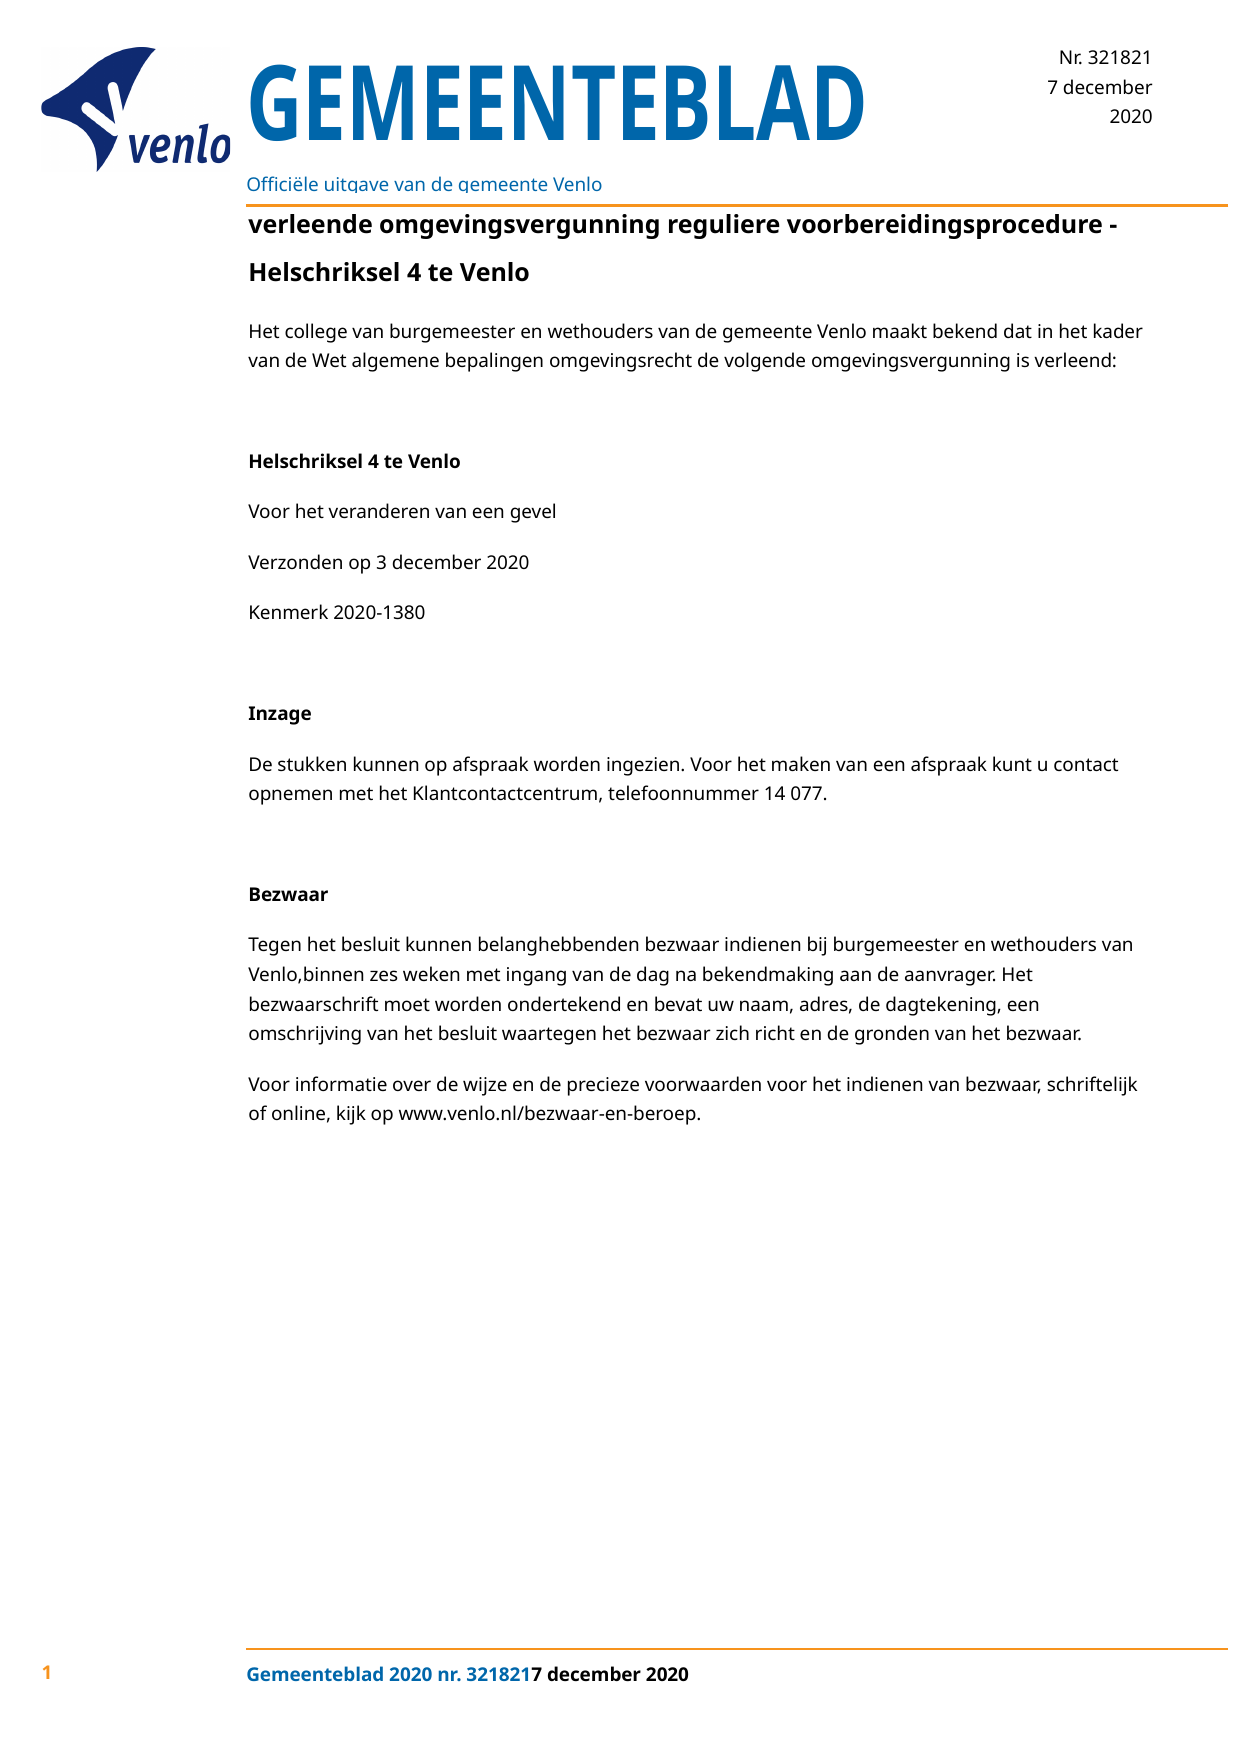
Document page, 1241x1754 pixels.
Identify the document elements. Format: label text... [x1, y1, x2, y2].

text Het college van burgemeester en wethouders van de gemeente Venlo maakt bekend dat in het kader van de Wet algemene bepalingen omgevingsrecht de volgende omgevingsvergunning is verleend: [248, 318, 1152, 373]
text Helschriksel 4 te Venlo [248, 448, 1152, 474]
text Verzonden op 3 december 2020 [248, 549, 1152, 575]
text Kenmerk 2020-1380 [248, 599, 1152, 625]
text De stukken kunnen op afspraak worden ingezien. Voor het maken van een afspraak kunt u contact opnemen met het Klantcontactcentrum, telefoonnummer 14 077. [248, 751, 1152, 806]
text Voor het veranderen van een gevel [248, 499, 1152, 524]
text Voor informatie over de wijze en de precieze voorwaarden voor het indienen van bezwaar, schriftelijk of online, kijk op www.venlo.nl/bezwaar-en-beroep. [248, 1071, 1152, 1126]
text Inzage [248, 700, 1152, 726]
picture [41, 47, 231, 172]
text verleende omgevingsvergunning reguliere voorbereidingsprocedure - Helschriksel 4 te Venlo [248, 207, 1152, 288]
text Tegen het besluit kunnen belanghebbenden bezwaar indienen bij burgemeester en wethouders van Venlo,binnen zes weken met ingang van de dag na bekendmaking aan de aanvrager. Het bezwaarschrift moet worden ondertekend en bevat uw naam, adres, de dagtekening, een omschrijving van het besluit waartegen het bezwaar zich richt en de gronden van het bezwaar. [248, 932, 1152, 1046]
text Bezwaar [248, 881, 1152, 907]
